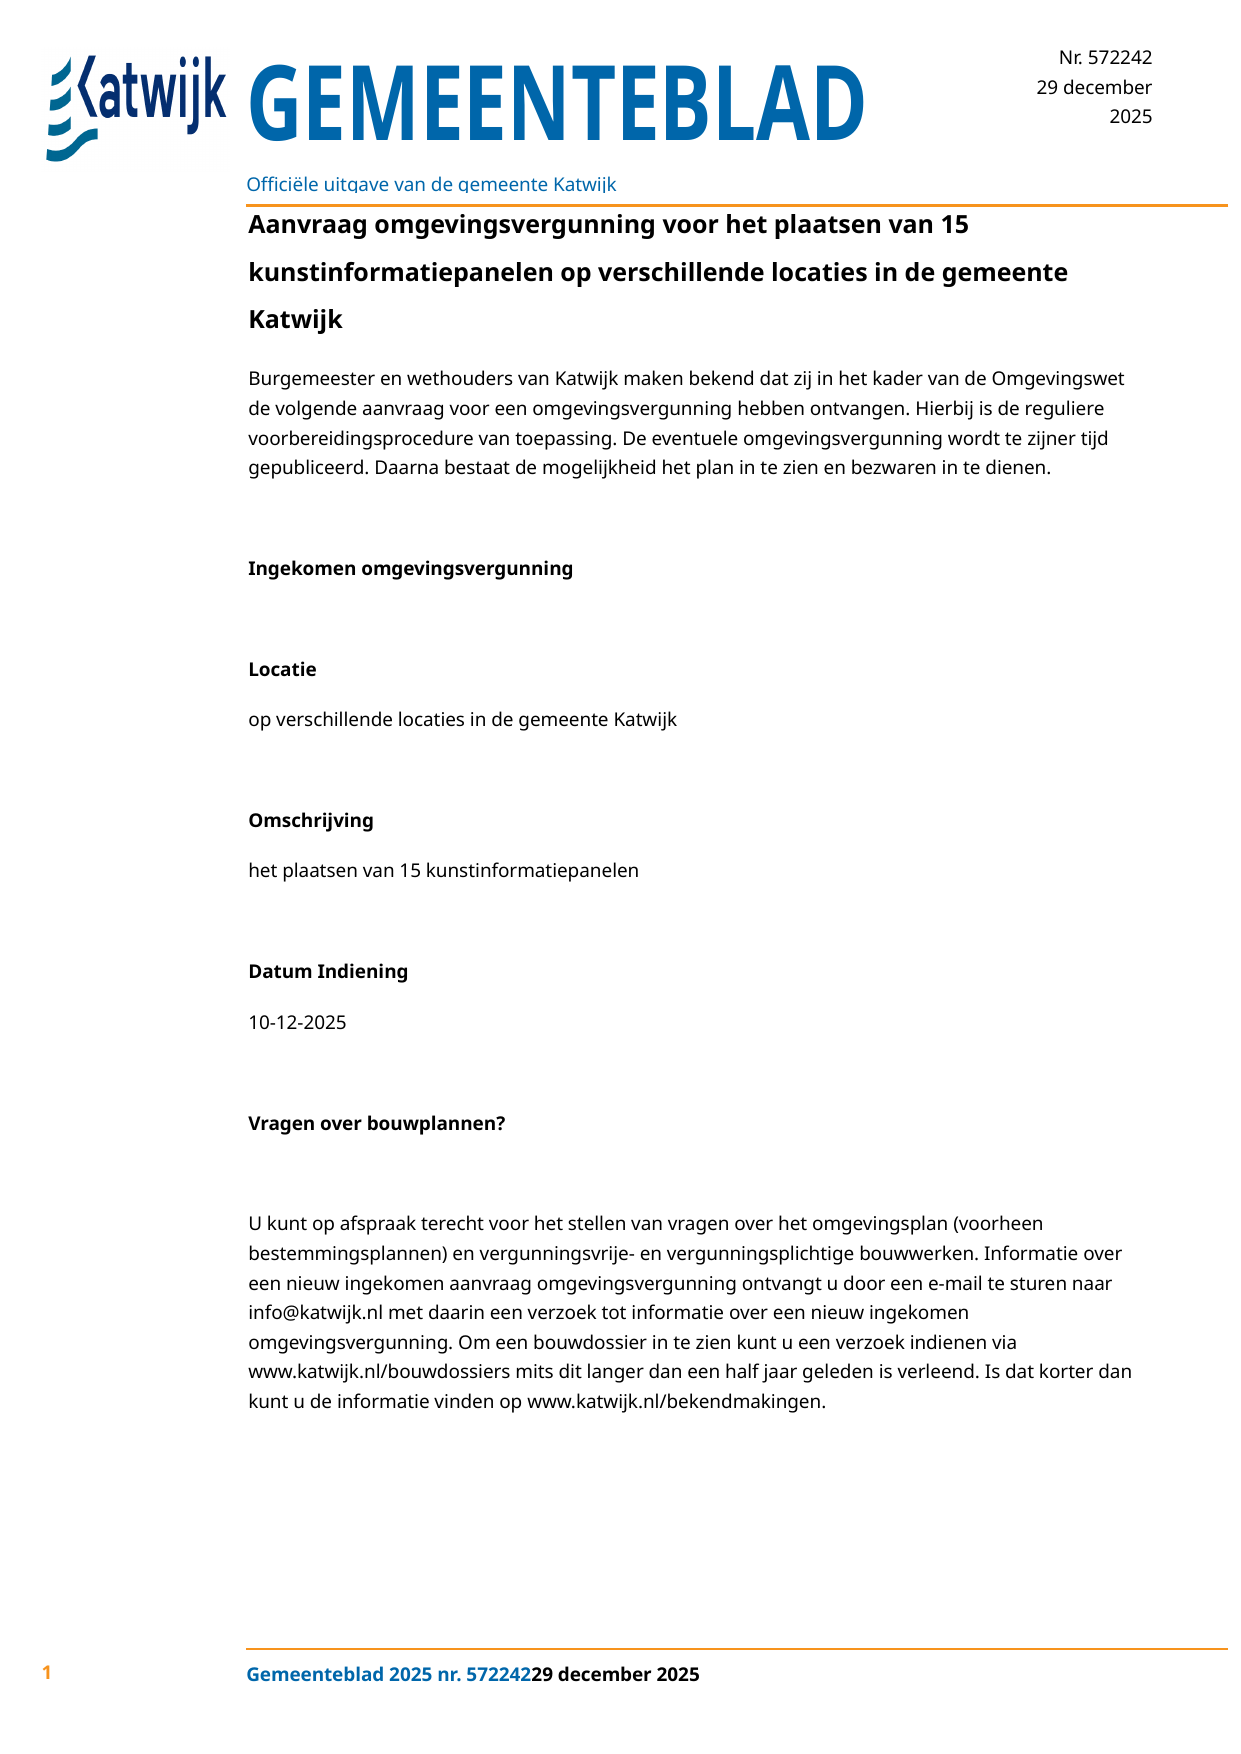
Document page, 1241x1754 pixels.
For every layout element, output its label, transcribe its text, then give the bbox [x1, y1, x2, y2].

text U kunt op afspraak terecht voor het stellen van vragen over het omgevingsplan (voorheen bestemmingsplannen) en vergunningsvrije- en vergunningsplichtige bouwwerken. Informatie over een nieuw ingekomen aanvraag omgevingsvergunning ontvangt u door een e-mail te sturen naar info@katwijk.nl met daarin een verzoek tot informatie over een nieuw ingekomen omgevingsvergunning. Om een bouwdossier in te zien kunt u een verzoek indienen via www.katwijk.nl/bouwdossiers mits dit langer dan een half jaar geleden is verleend. Is dat korter dan kunt u de informatie vinden op www.katwijk.nl/bekendmakingen. [248, 1211, 1152, 1414]
text op verschillende locaties in de gemeente Katwijk [248, 706, 1152, 732]
text Datum Indiening [248, 958, 1152, 984]
text Burgemeester en wethouders van Katwijk maken bekend dat zij in het kader van de Omgevingswet de volgende aanvraag voor een omgevingsvergunning hebben ontvangen. Hierbij is de reguliere voorbereidingsprocedure van toepassing. De eventuele omgevingsvergunning wordt te zijner tijd gepubliceerd. Daarna bestaat de mogelijkheid het plan in te zien en bezwaren in te dienen. [248, 366, 1152, 480]
text Ingekomen omgevingsvergunning [248, 555, 1152, 581]
text Aanvraag omgevingsvergunning voor het plaatsen van 15 kunstinformatiepanelen op verschillende locaties in de gemeente Katwijk [248, 207, 1152, 336]
text het plaatsen van 15 kunstinformatiepanelen [248, 858, 1152, 883]
picture [41, 47, 231, 172]
text Vragen over bouwplannen? [248, 1110, 1152, 1135]
text Locatie [248, 656, 1152, 682]
text 10-12-2025 [248, 1009, 1152, 1034]
text Omschrijving [248, 807, 1152, 833]
